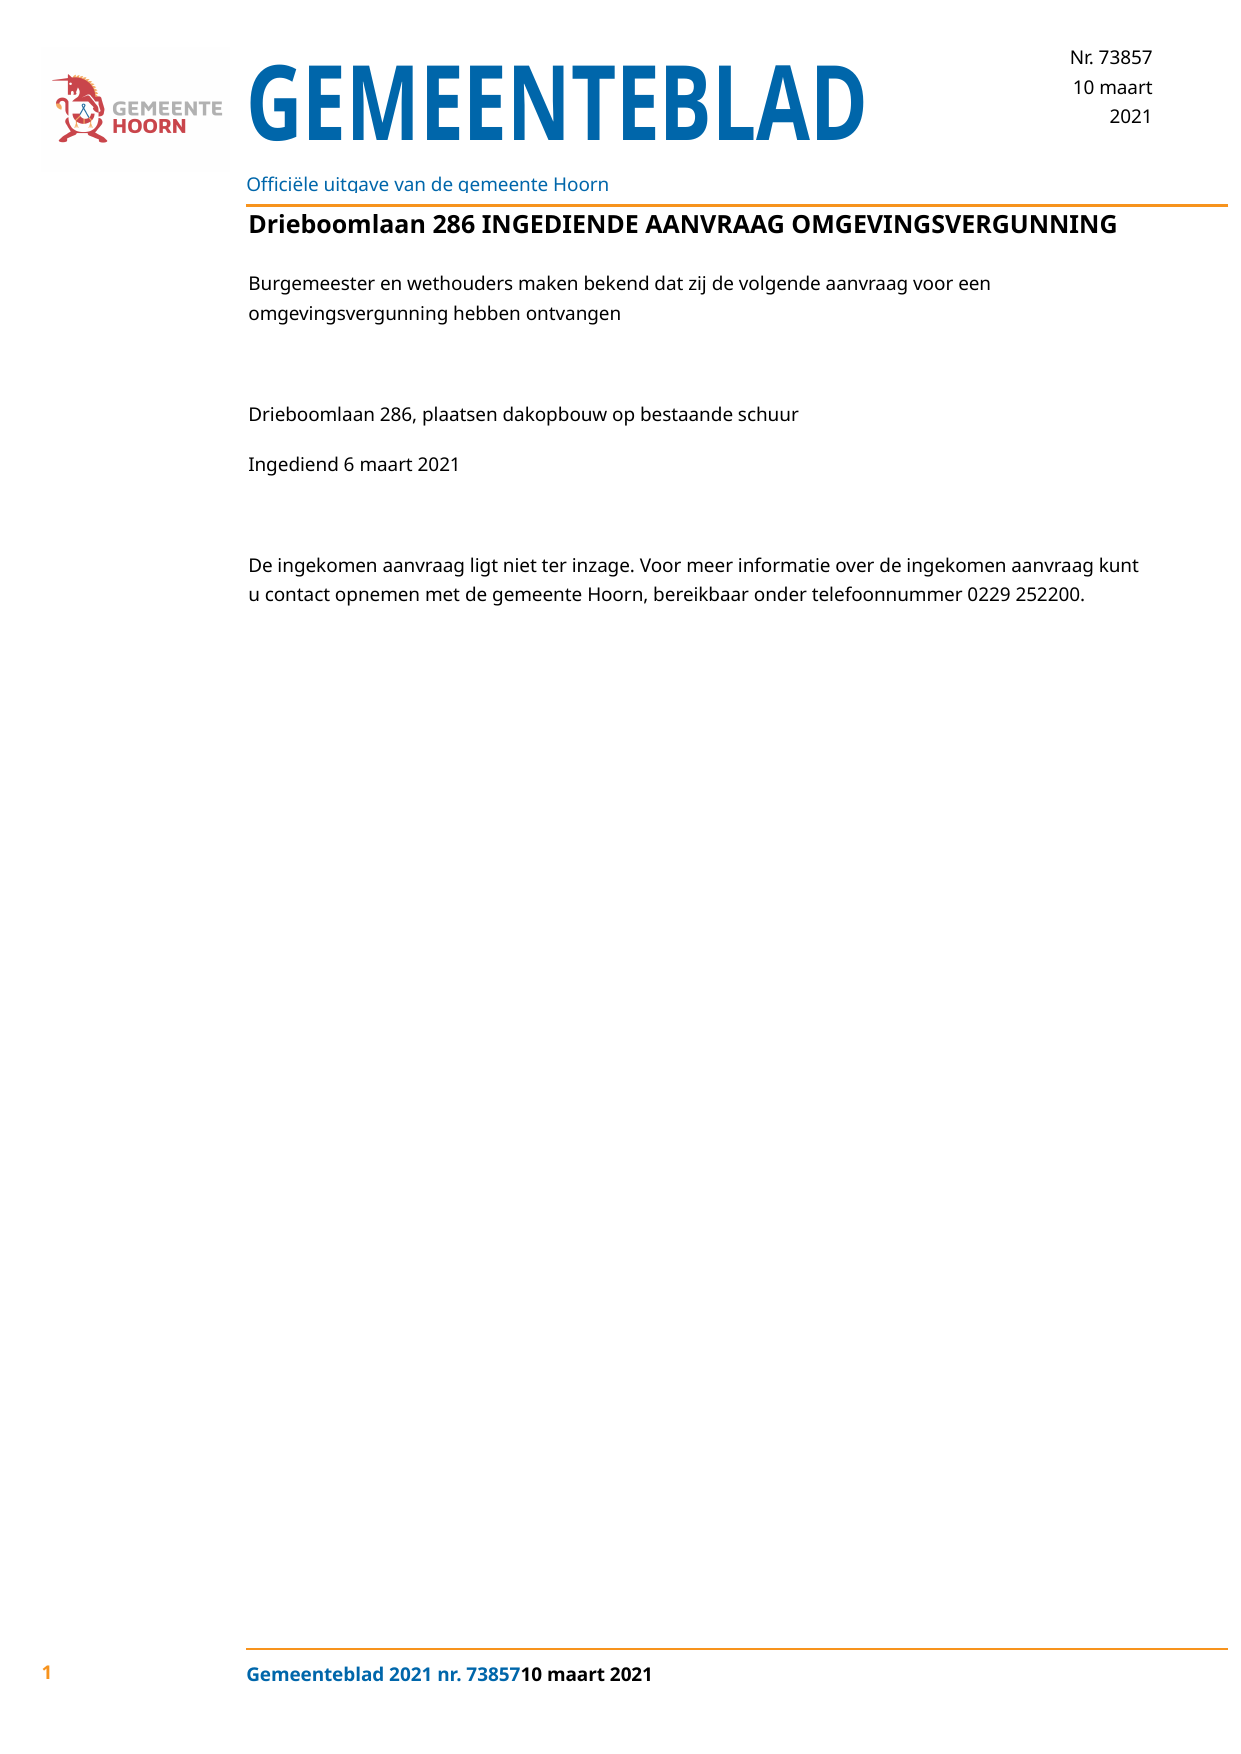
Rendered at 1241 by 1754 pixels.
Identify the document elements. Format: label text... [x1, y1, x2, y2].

text Drieboomlaan 286 INGEDIENDE AANVRAAG OMGEVINGSVERGUNNING [248, 207, 1152, 241]
picture [41, 47, 231, 172]
text Drieboomlaan 286, plaatsen dakopbouw op bestaande schuur [248, 401, 1152, 426]
text De ingekomen aanvraag ligt niet ter inzage. Voor meer informatie over de ingekomen aanvraag kunt u contact opnemen met de gemeente Hoorn, bereikbaar onder telefoonnummer 0229 252200. [248, 552, 1152, 607]
text Burgemeester en wethouders maken bekend dat zij de volgende aanvraag voor een omgevingsvergunning hebben ontvangen [248, 270, 1152, 326]
text Ingediend 6 maart 2021 [248, 451, 1152, 477]
